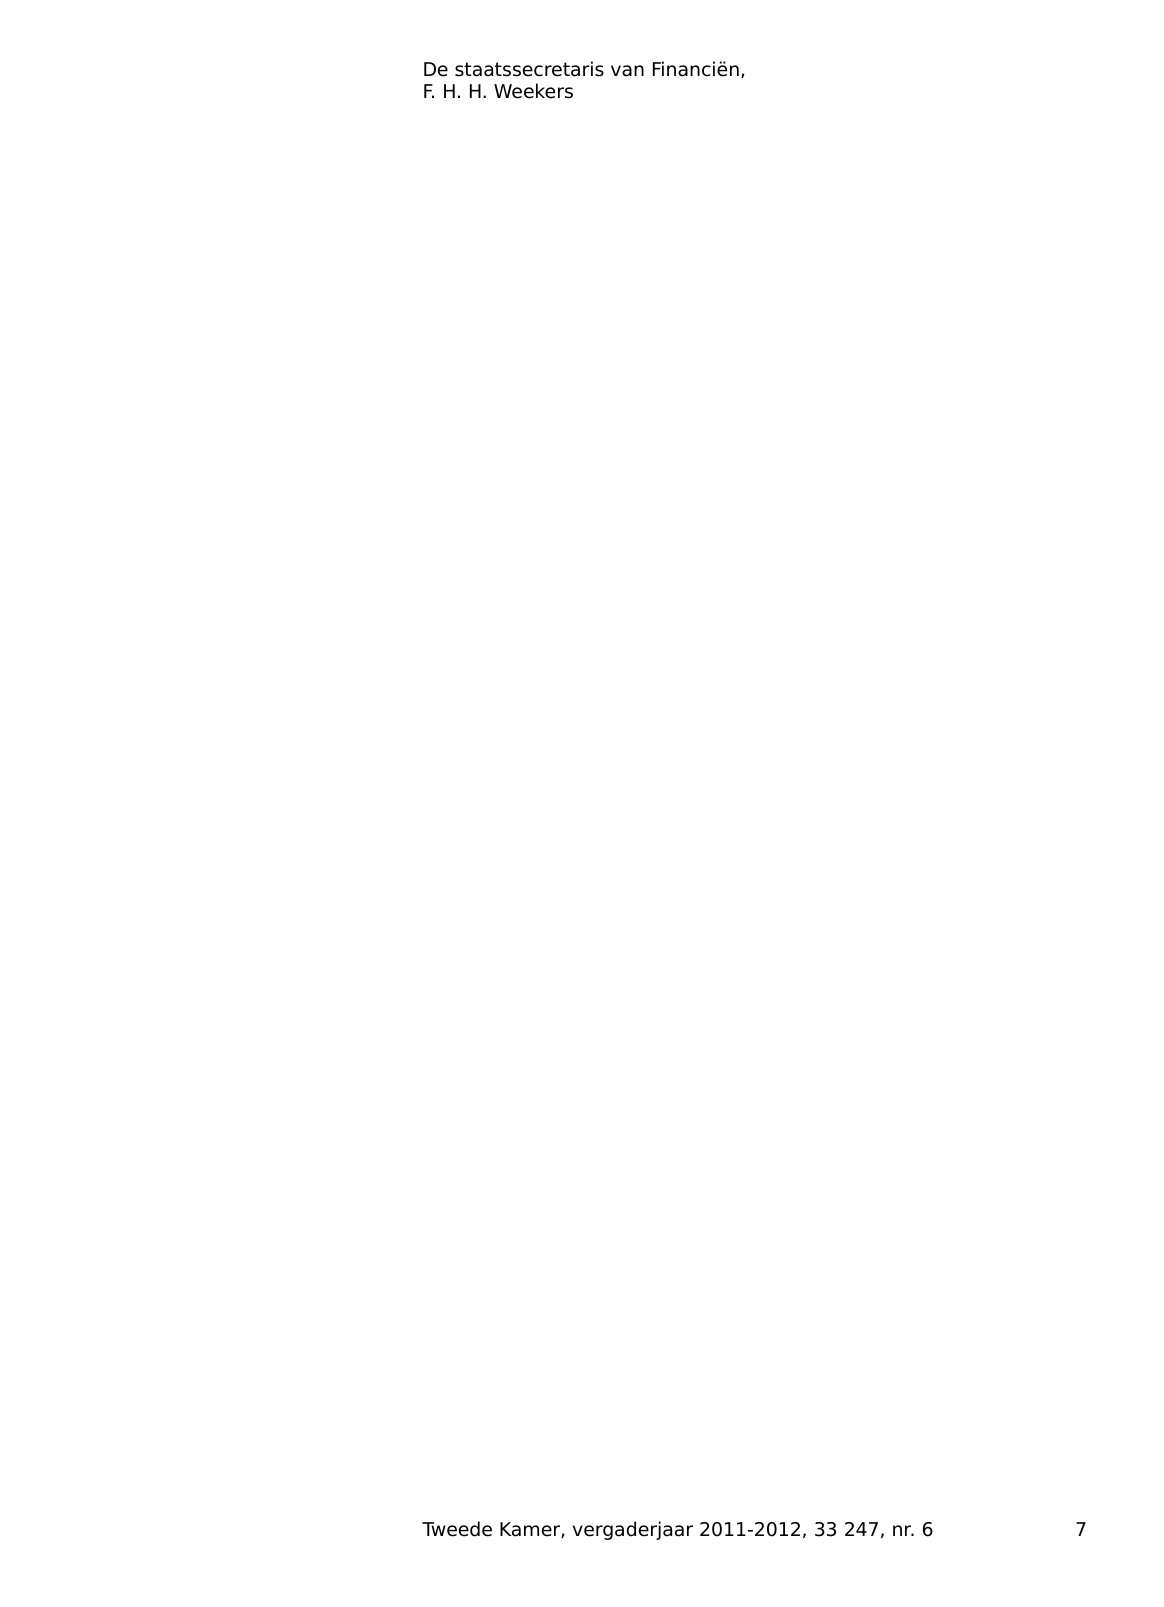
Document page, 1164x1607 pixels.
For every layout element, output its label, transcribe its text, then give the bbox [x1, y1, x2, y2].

text De staatssecretaris van Financiën, F. H. H. Weekers [422, 59, 1087, 103]
